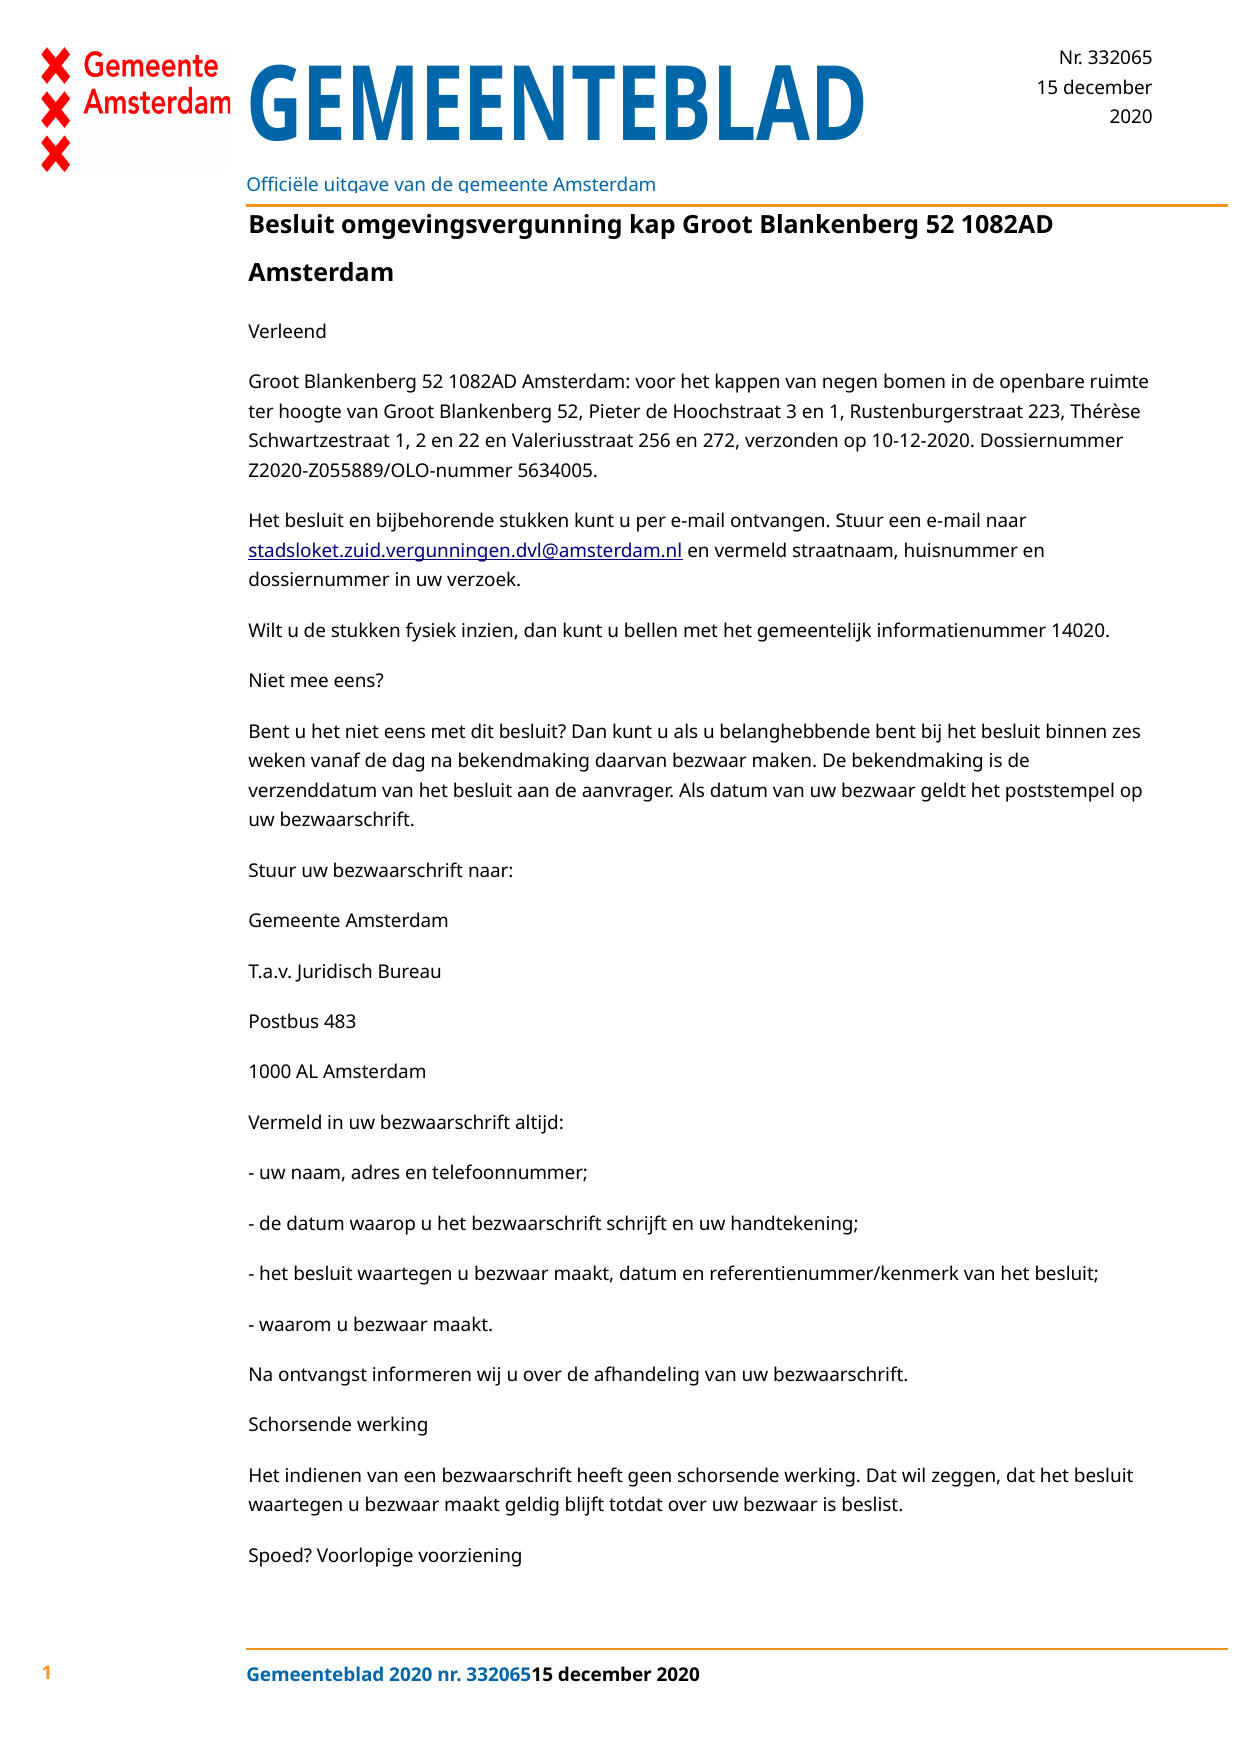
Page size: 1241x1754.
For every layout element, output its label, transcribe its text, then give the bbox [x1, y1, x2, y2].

text - het besluit waartegen u bezwaar maakt, datum en referentienummer/kenmerk van het besluit; [248, 1260, 1152, 1286]
text Het indienen van een bezwaarschrift heeft geen schorsende werking. Dat wil zeggen, dat het besluit waartegen u bezwaar maakt geldig blijft totdat over uw bezwaar is beslist. [248, 1462, 1152, 1517]
text Spoed? Voorlopige voorziening [248, 1542, 1152, 1568]
text Bent u het niet eens met dit besluit? Dan kunt u als u belanghebbende bent bij het besluit binnen zes weken vanaf de dag na bekendmaking daarvan bezwaar maken. De bekendmaking is de verzenddatum van het besluit aan de aanvrager. Als datum van uw bezwaar geldt het poststempel op uw bezwaarschrift. [248, 718, 1152, 832]
text - de datum waarop u het bezwaarschrift schrijft en uw handtekening; [248, 1210, 1152, 1236]
text Stuur uw bezwaarschrift naar: [248, 857, 1152, 883]
text Gemeente Amsterdam [248, 907, 1152, 933]
text Het besluit en bijbehorende stukken kunt u per e-mail ontvangen. Stuur een e-mail naar stadsloket.zuid.vergunningen.dvl@amsterdam.nl en vermeld straatnaam, huisnummer en dossiernummer in uw verzoek. [248, 507, 1152, 592]
picture [41, 47, 231, 172]
text Vermeld in uw bezwaarschrift altijd: [248, 1109, 1152, 1135]
text Schorsende werking [248, 1412, 1152, 1437]
text Postbus 483 [248, 1008, 1152, 1034]
text Niet mee eens? [248, 667, 1152, 693]
text - uw naam, adres en telefoonnummer; [248, 1159, 1152, 1185]
text T.a.v. Juridisch Bureau [248, 958, 1152, 984]
text Verleend [248, 318, 1152, 344]
text 1000 AL Amsterdam [248, 1059, 1152, 1084]
text Groot Blankenberg 52 1082AD Amsterdam: voor het kappen van negen bomen in de openbare ruimte ter hoogte van Groot Blankenberg 52, Pieter de Hoochstraat 3 en 1, Rustenburgerstraat 223, Thérèse Schwartzestraat 1, 2 en 22 en Valeriusstraat 256 en 272, verzonden op 10-12-2020. Dossiernummer Z2020-Z055889/OLO-nummer 5634005. [248, 368, 1152, 483]
text - waarom u bezwaar maakt. [248, 1311, 1152, 1337]
text Wilt u de stukken fysiek inzien, dan kunt u bellen met het gemeentelijk informatienummer 14020. [248, 617, 1152, 643]
text Na ontvangst informeren wij u over de afhandeling van uw bezwaarschrift. [248, 1361, 1152, 1387]
text Besluit omgevingsvergunning kap Groot Blankenberg 52 1082AD Amsterdam [248, 207, 1152, 288]
